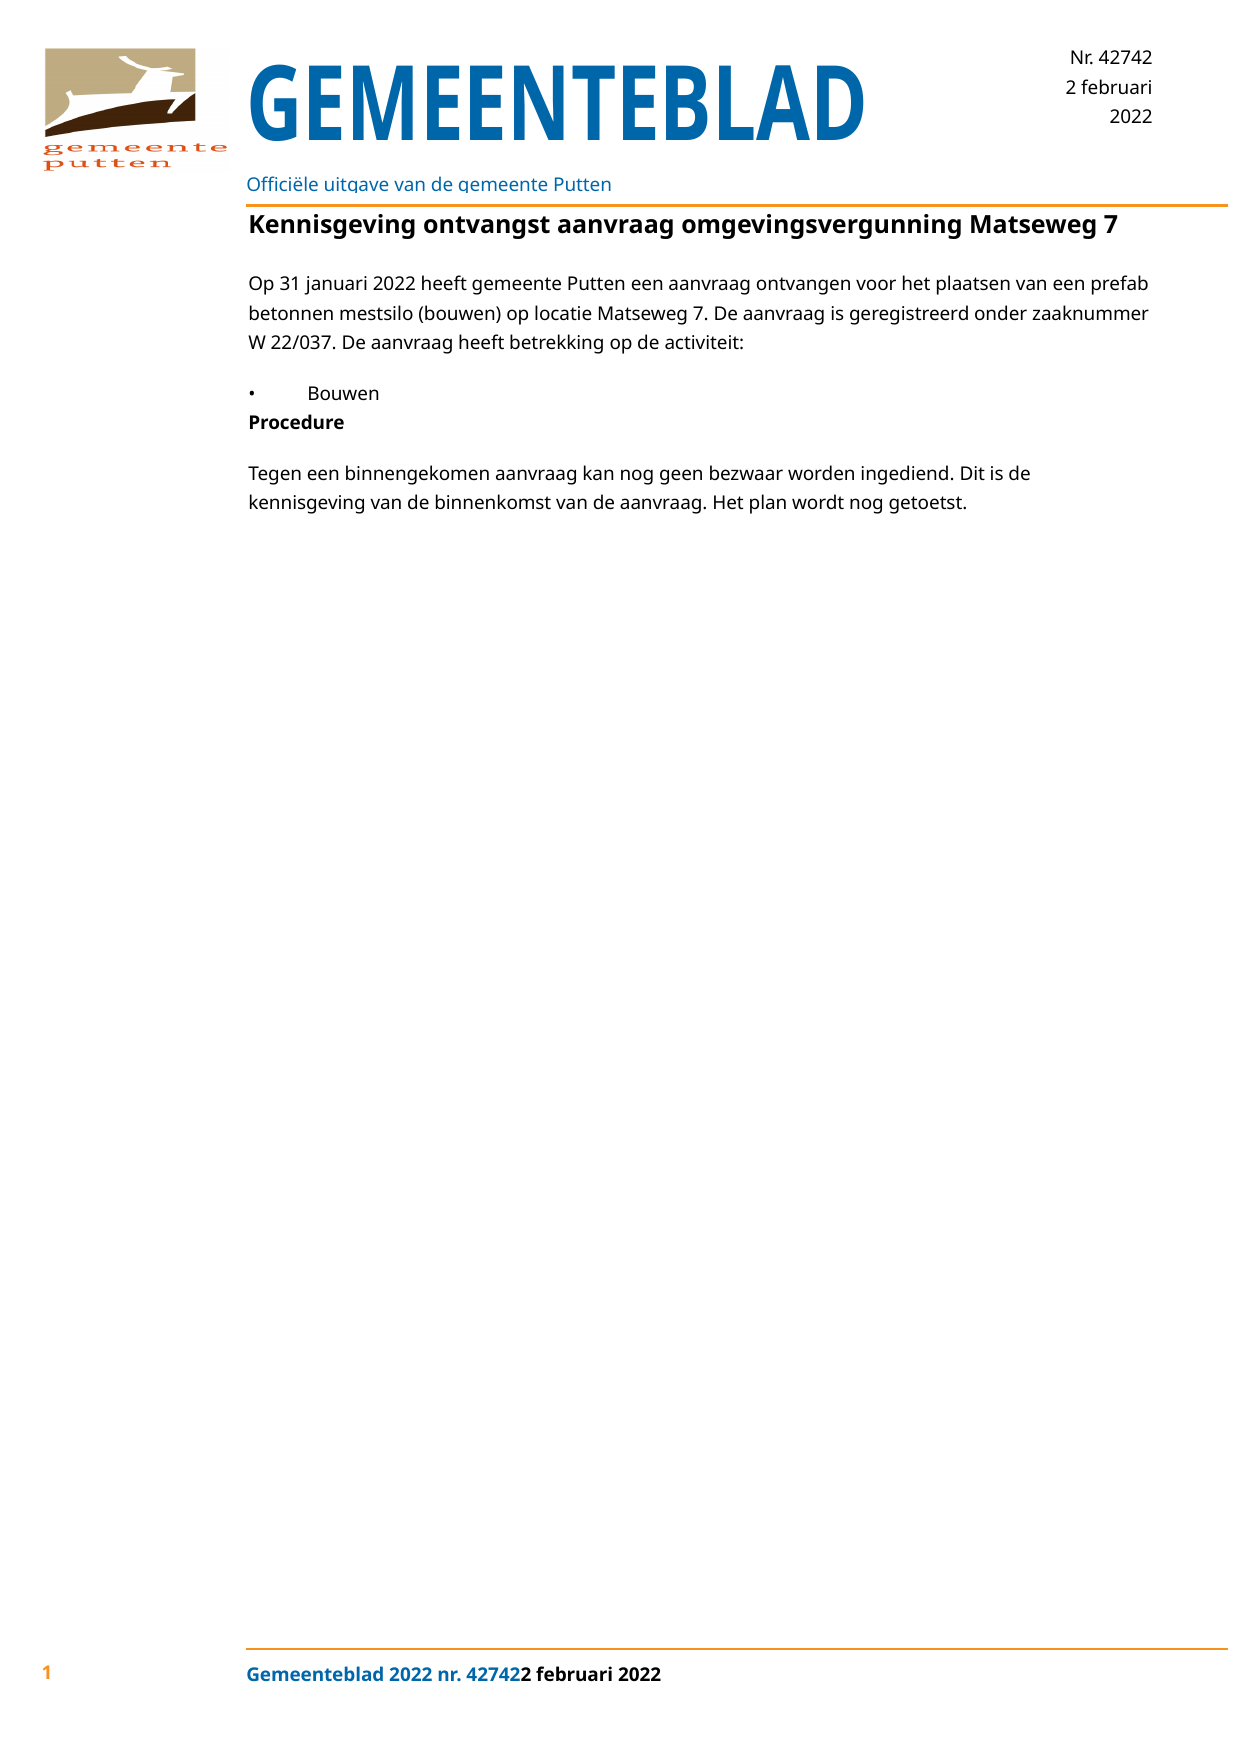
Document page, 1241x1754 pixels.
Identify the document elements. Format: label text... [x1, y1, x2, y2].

picture [41, 47, 231, 172]
text Procedure [248, 409, 1152, 435]
text Kennisgeving ontvangst aanvraag omgevingsvergunning Matseweg 7 [248, 207, 1152, 241]
text Tegen een binnengekomen aanvraag kan nog geen bezwaar worden ingediend. Dit is de kennisgeving van de binnenkomst van de aanvraag. Het plan wordt nog getoetst. [248, 460, 1152, 515]
list Bouwen [248, 380, 1152, 406]
text Op 31 januari 2022 heeft gemeente Putten een aanvraag ontvangen voor het plaatsen van een prefab betonnen mestsilo (bouwen) op locatie Matseweg 7. De aanvraag is geregistreerd onder zaaknummer W 22/037. De aanvraag heeft betrekking op de activiteit: [248, 270, 1152, 355]
